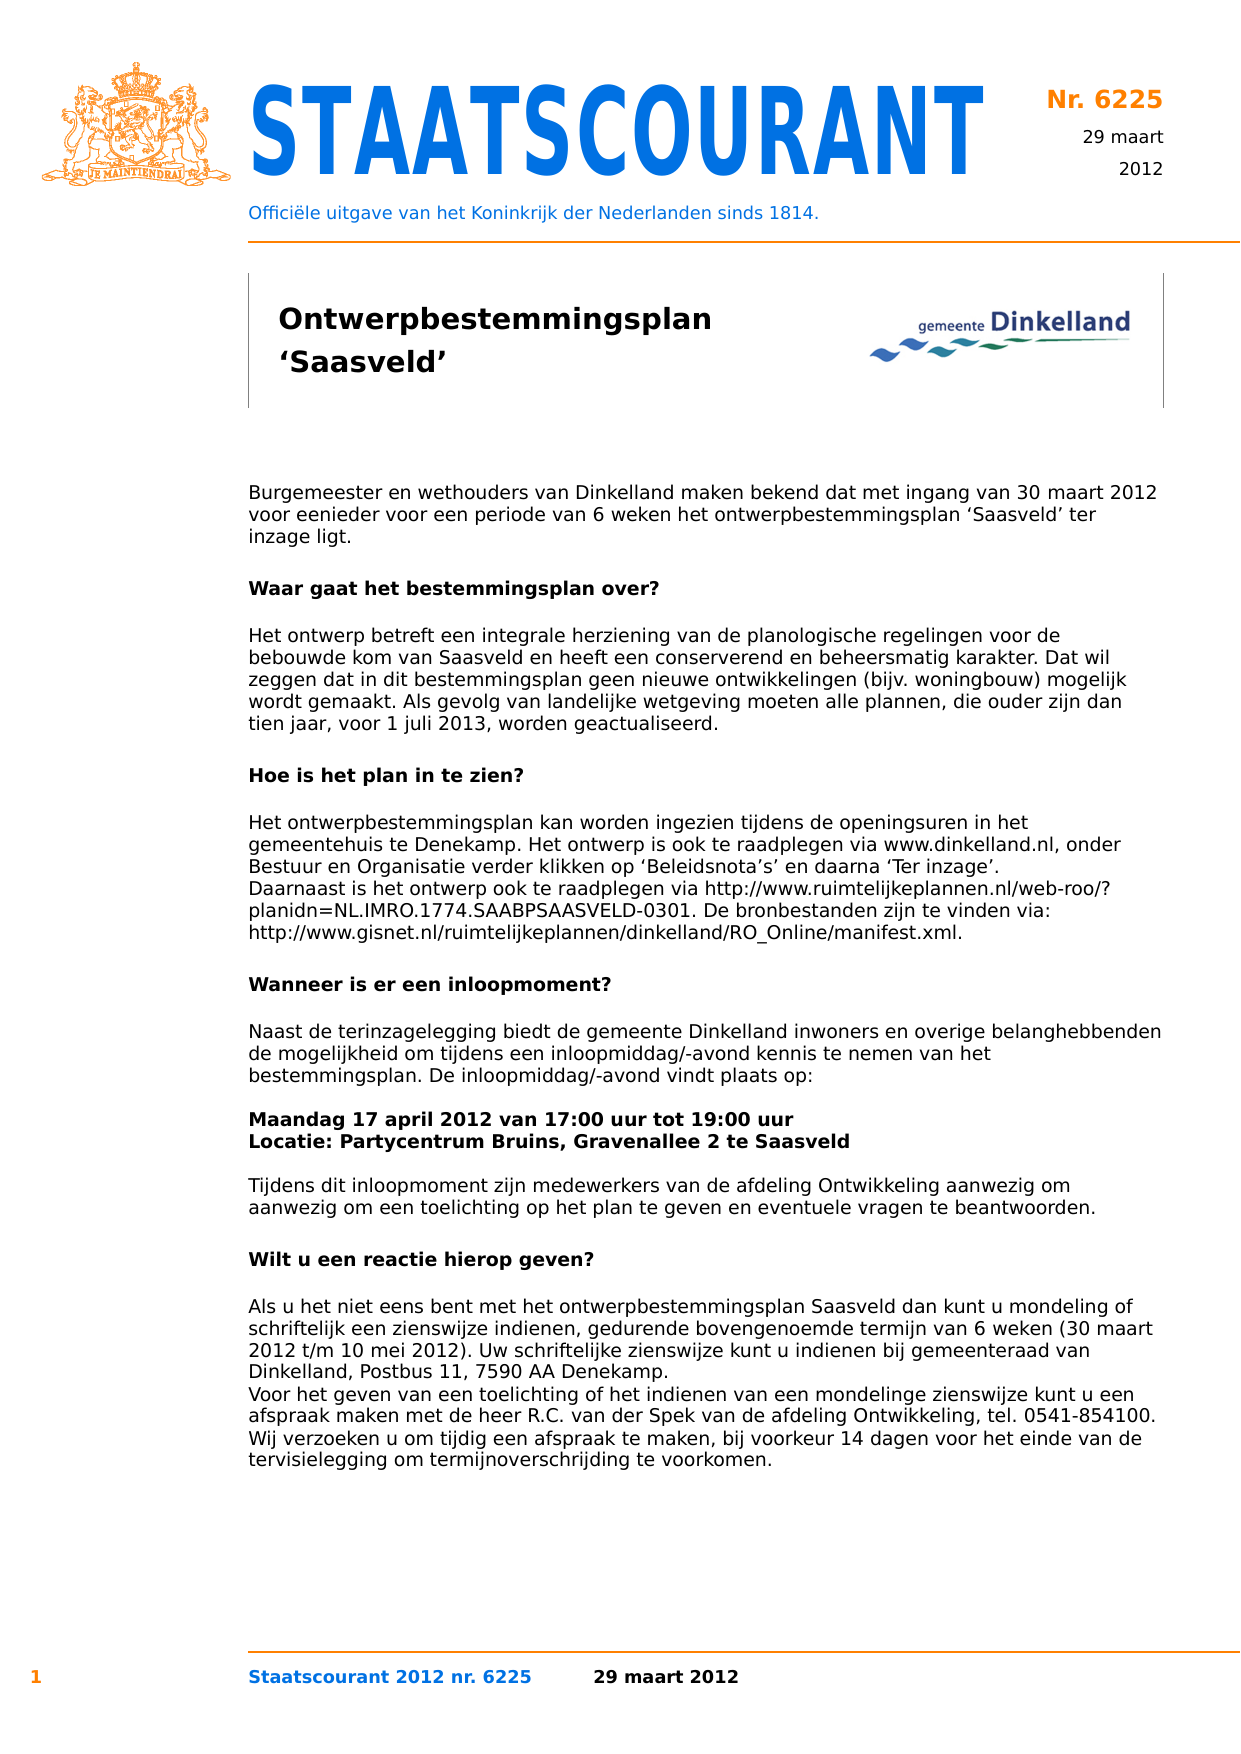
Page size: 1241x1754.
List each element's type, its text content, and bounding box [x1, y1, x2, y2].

subtitle Waar gaat het bestemmingsplan over? [248, 578, 1163, 600]
table_cell Officiële uitgave van het Koninkrijk der Nederlanden sinds 1814. [248, 203, 1240, 241]
text Tijdens dit inloopmoment zijn medewerkers van de afdeling Ontwikkeling aanwezig om aanwezig om een toelichting op het plan te geven en eventuele vragen te beantwoorden. [248, 1174, 1163, 1218]
table_header STAATSCOURANT [248, 62, 998, 203]
text Daarnaast is het ontwerp ook te raadplegen via http://www.ruimtelijkeplannen.nl/web-roo/?planidn=NL.IMRO.1774.SAABPSAASVELD-0301. De bronbestanden zijn te vinden via: http://www.gisnet.nl/ruimtelijkeplannen/dinkelland/RO_Online/manifest.xml. [248, 878, 1163, 944]
subtitle Wilt u een reactie hierop geven? [248, 1248, 1163, 1271]
text Voor het geven van een toelichting of het indienen van een mondelinge zienswijze kunt u een afspraak maken met de heer R.C. van der Spek van de afdeling Ontwikkeling, tel. 0541-854100. Wij verzoeken u om tijdig een afspraak te maken, bij voorkeur 14 dagen voor het einde van de tervisielegging om termijnoverschrijding te voorkomen. [248, 1383, 1163, 1471]
text Naast de terinzagelegging biedt de gemeente Dinkelland inwoners en overige belanghebbenden de mogelijkheid om tijdens een inloopmiddag/-avond kennis te nemen van het bestemmingsplan. De inloopmiddag/-avond vindt plaats op: [248, 1021, 1163, 1087]
subtitle Hoe is het plan in te zien? [248, 765, 1163, 787]
text Locatie: Partycentrum Bruins, Gravenallee 2 te Saasveld [248, 1131, 1163, 1153]
subtitle Ontwerpbestemmingsplan ‘Saasveld’ [249, 273, 1163, 408]
table_header Nr. 6225 [998, 62, 1240, 121]
picture [41, 62, 231, 186]
table_cell 2012 [998, 153, 1240, 203]
text Het ontwerp betreft een integrale herziening van de planologische regelingen voor de bebouwde kom van Saasveld en heeft een conserverend en beheersmatig karakter. Dat wil zeggen dat in dit bestemmingsplan geen nieuwe ontwikkelingen (bijv. woningbouw) mogelijk wordt gemaakt. Als gevolg van landelijke wetgeving moeten alle plannen, die ouder zijn dan tien jaar, voor 1 juli 2013, worden geactualiseerd. [248, 625, 1163, 735]
subtitle Wanneer is er een inloopmoment? [248, 974, 1163, 996]
text Het ontwerpbestemmingsplan kan worden ingezien tijdens de openingsuren in het gemeentehuis te Denekamp. Het ontwerp is ook te raadplegen via www.dinkelland.nl, onder Bestuur en Organisatie verder klikken op ‘Beleidsnota’s’ en daarna ‘Ter inzage’. [248, 812, 1163, 878]
picture [867, 302, 1134, 368]
table_header [25, 62, 248, 241]
table_cell 29 maart [998, 121, 1240, 153]
text Maandag 17 april 2012 van 17:00 uur tot 19:00 uur [248, 1109, 1163, 1131]
text Als u het niet eens bent met het ontwerpbestemmingsplan Saasveld dan kunt u mondeling of schriftelijk een zienswijze indienen, gedurende bovengenoemde termijn van 6 weken (30 maart 2012 t/m 10 mei 2012). Uw schriftelijke zienswijze kunt u indienen bij gemeenteraad van Dinkelland, Postbus 11, 7590 AA Denekamp. [248, 1296, 1163, 1383]
text Burgemeester en wethouders van Dinkelland maken bekend dat met ingang van 30 maart 2012 voor eenieder voor een periode van 6 weken het ontwerpbestemmingsplan ‘Saasveld’ ter inzage ligt. [248, 482, 1163, 548]
